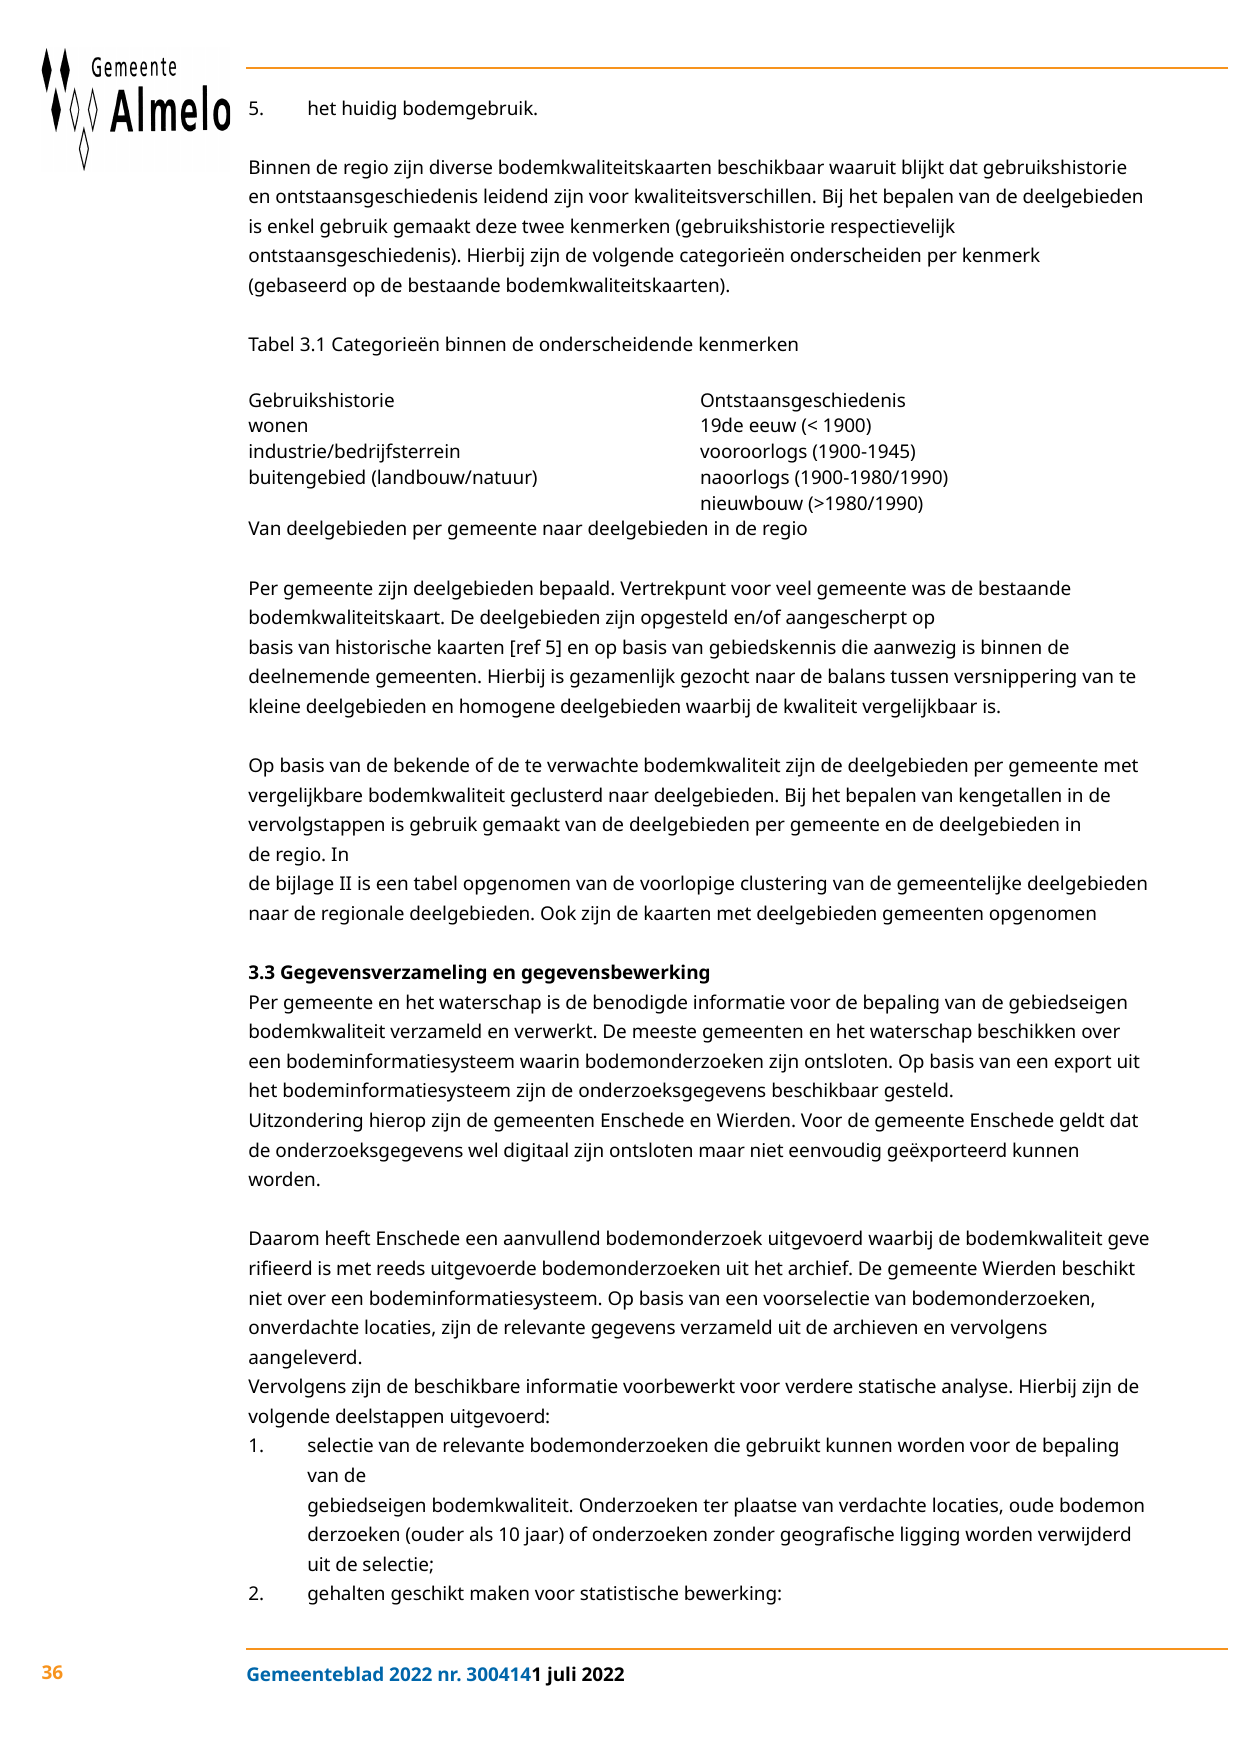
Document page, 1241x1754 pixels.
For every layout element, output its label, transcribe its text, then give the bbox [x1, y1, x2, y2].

table_header Gebruikshistorie [248, 387, 700, 413]
list het huidig bodemgebruik. [248, 95, 1152, 121]
table_cell 19de eeuw (< 1900) [700, 413, 1152, 438]
list gehalten geschikt maken voor statistische bewerking: [248, 1581, 1152, 1606]
text Vervolgens zijn de beschikbare informatie voorbewerkt voor verdere statische analyse. Hierbij zijn de volgende deelstappen uitgevoerd: [248, 1373, 1152, 1429]
table_cell industrie/bedrijfsterrein [248, 438, 700, 464]
text Per gemeente en het waterschap is de benodigde informatie voor de bepaling van de gebiedseigen bodemkwaliteit verzameld en verwerkt. De meeste gemeenten en het waterschap beschikken over een bodeminformatiesysteem waarin bodemonderzoeken zijn ontsloten. Op basis van een export uit het bodeminformatiesysteem zijn de onderzoeksgegevens beschikbaar gesteld. Uitzondering hierop zijn de gemeenten Enschede en Wierden. Voor de gemeente Enschede geldt dat de onderzoeksgegevens wel digitaal zijn ontsloten maar niet eenvoudig geëxporteerd kunnen worden. [248, 989, 1152, 1192]
text 3.3 Gegevensverzameling en gegevensbewerking [248, 959, 1152, 985]
list selectie van de relevante bodemonderzoeken die gebruikt kunnen worden voor de bepaling van de gebiedseigen bodemkwaliteit. Onderzoeken ter plaatse van verdachte locaties, oude bodemonderzoeken (ouder als 10 jaar) of onderzoeken zonder geografische ligging worden verwijderd uit de selectie; [248, 1433, 1152, 1577]
table_header Ontstaansgeschiedenis [700, 387, 1152, 413]
text Van deelgebieden per gemeente naar deelgebieden in de regio [248, 516, 1152, 541]
text Binnen de regio zijn diverse bodemkwaliteitskaarten beschikbaar waaruit blijkt dat gebruikshistorie en ontstaansgeschiedenis leidend zijn voor kwaliteitsverschillen. Bij het bepalen van de deelgebieden is enkel gebruik gemaakt deze twee kenmerken (gebruikshistorie respectievelijk ontstaansgeschiedenis). Hierbij zijn de volgende categorieën onderscheiden per kenmerk (gebaseerd op de bestaande bodemkwaliteitskaarten). [248, 154, 1152, 298]
text Daarom heeft Enschede een aanvullend bodemonderzoek uitgevoerd waarbij de bodemkwaliteit geverifieerd is met reeds uitgevoerde bodemonderzoeken uit het archief. De gemeente Wierden beschikt niet over een bodeminformatiesysteem. Op basis van een voorselectie van bodemonderzoeken, onverdachte locaties, zijn de relevante gegevens verzameld uit de archieven en vervolgens aangeleverd. [248, 1226, 1152, 1370]
text Op basis van de bekende of de te verwachte bodemkwaliteit zijn de deelgebieden per gemeente met vergelijkbare bodemkwaliteit geclusterd naar deelgebieden. Bij het bepalen van kengetallen in de vervolgstappen is gebruik gemaakt van de deelgebieden per gemeente en de deelgebieden in de regio. In de bijlage II is een tabel opgenomen van de voorlopige clustering van de gemeentelijke deelgebieden naar de regionale deelgebieden. Ook zijn de kaarten met deelgebieden gemeenten opgenomen [248, 752, 1152, 926]
table_cell buitengebied (landbouw/natuur) [248, 464, 700, 490]
text Per gemeente zijn deelgebieden bepaald. Vertrekpunt voor veel gemeente was de bestaande bodemkwaliteitskaart. De deelgebieden zijn opgesteld en/of aangescherpt op basis van historische kaarten [ref 5] en op basis van gebiedskennis die aanwezig is binnen de deelnemende gemeenten. Hierbij is gezamenlijk gezocht naar de balans tussen versnippering van te kleine deelgebieden en homogene deelgebieden waarbij de kwaliteit vergelijkbaar is. [248, 575, 1152, 719]
table_cell naoorlogs (1900-1980/1990) [700, 464, 1152, 490]
table_cell wonen [248, 413, 700, 438]
table_cell vooroorlogs (1900-1945) [700, 438, 1152, 464]
table_cell [248, 490, 700, 516]
text Tabel 3.1 Categorieën binnen de onderscheidende kenmerken [248, 331, 1152, 357]
table_cell nieuwbouw (>1980/1990) [700, 490, 1152, 516]
picture [41, 47, 231, 172]
